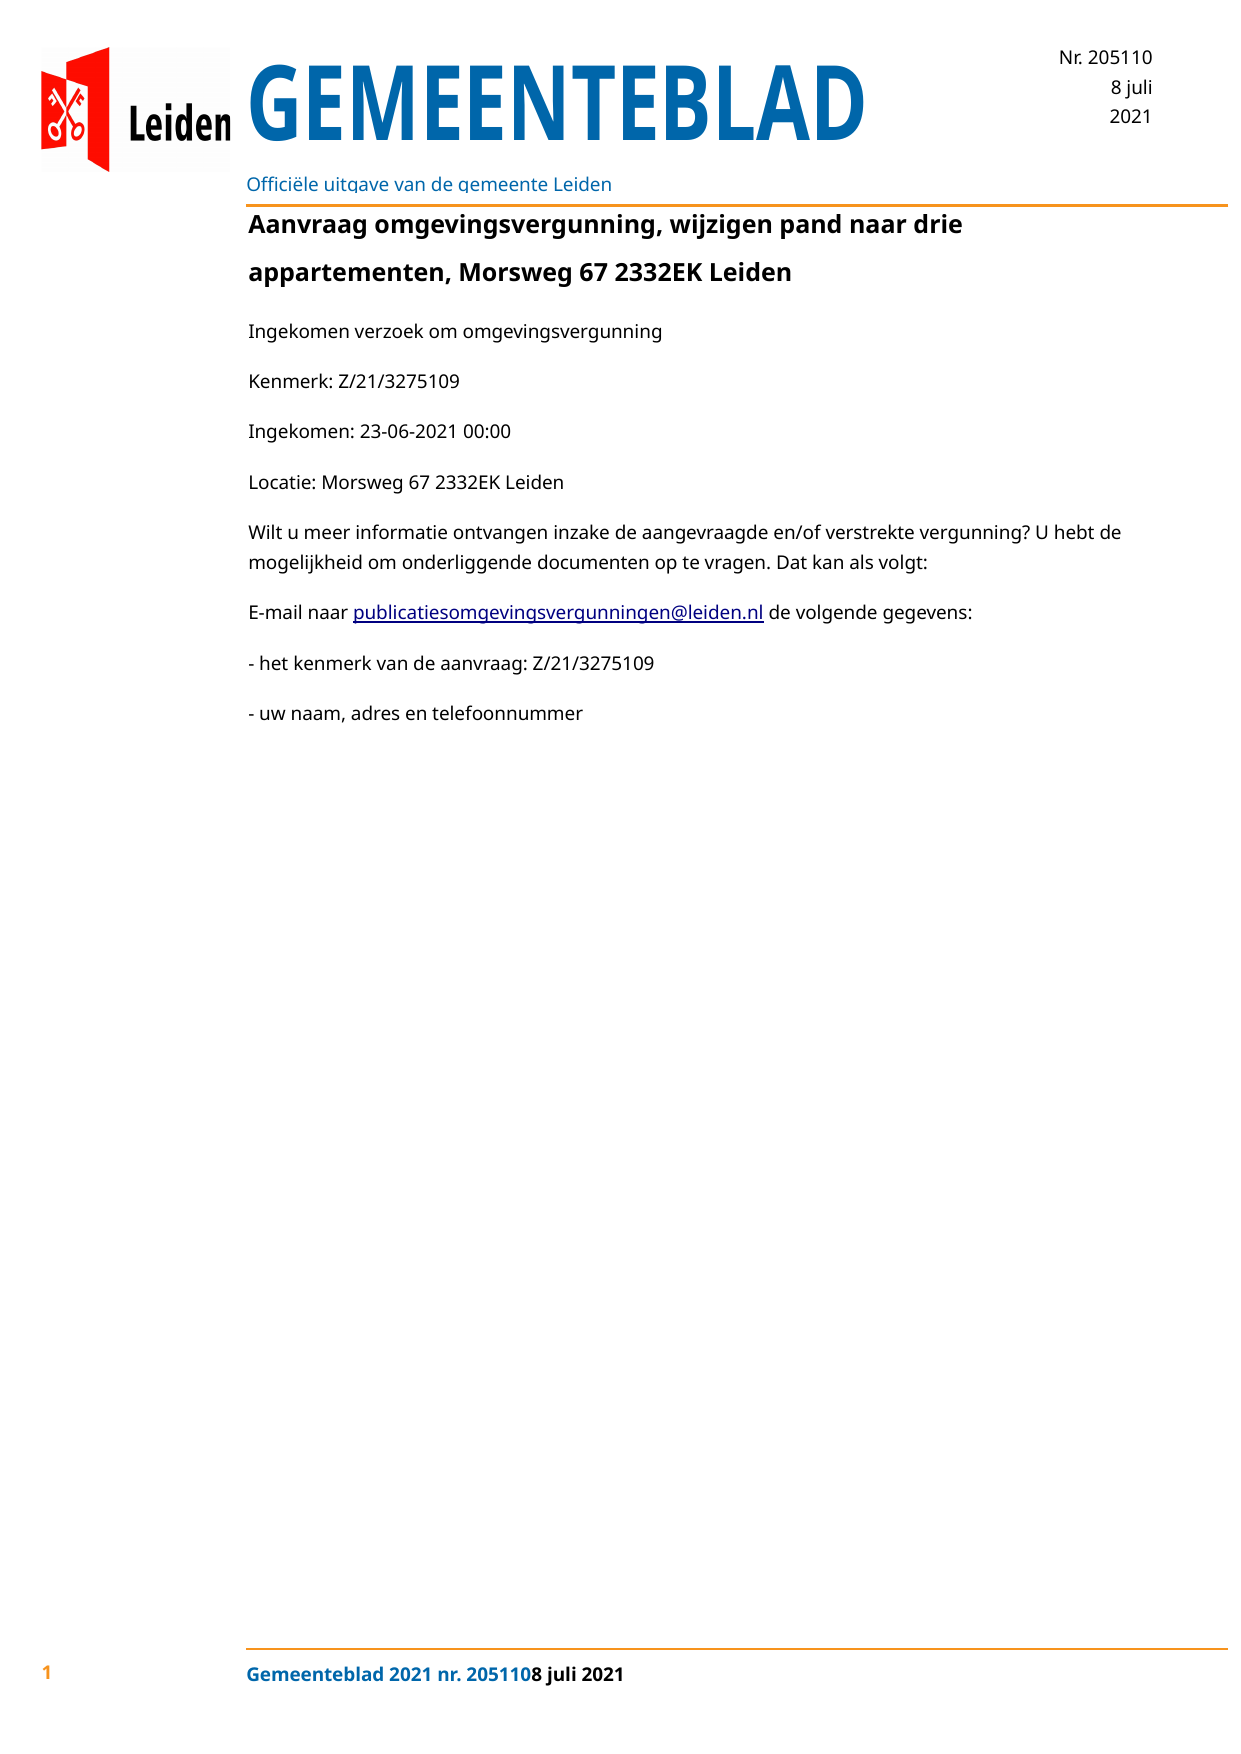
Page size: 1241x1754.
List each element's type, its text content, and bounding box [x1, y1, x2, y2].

text - uw naam, adres en telefoonnummer [248, 700, 1152, 726]
text - het kenmerk van de aanvraag: Z/21/3275109 [248, 650, 1152, 676]
text Ingekomen verzoek om omgevingsvergunning [248, 318, 1152, 344]
text Locatie: Morsweg 67 2332EK Leiden [248, 469, 1152, 495]
picture [41, 47, 231, 172]
text E-mail naar publicatiesomgevingsvergunningen@leiden.nl de volgende gegevens: [248, 599, 1152, 625]
text Wilt u meer informatie ontvangen inzake de aangevraagde en/of verstrekte vergunning? U hebt de mogelijkheid om onderliggende documenten op te vragen. Dat kan als volgt: [248, 519, 1152, 575]
text Ingekomen: 23-06-2021 00:00 [248, 419, 1152, 444]
text Kenmerk: Z/21/3275109 [248, 368, 1152, 394]
text Aanvraag omgevingsvergunning, wijzigen pand naar drie appartementen, Morsweg 67 2332EK Leiden [248, 207, 1152, 288]
